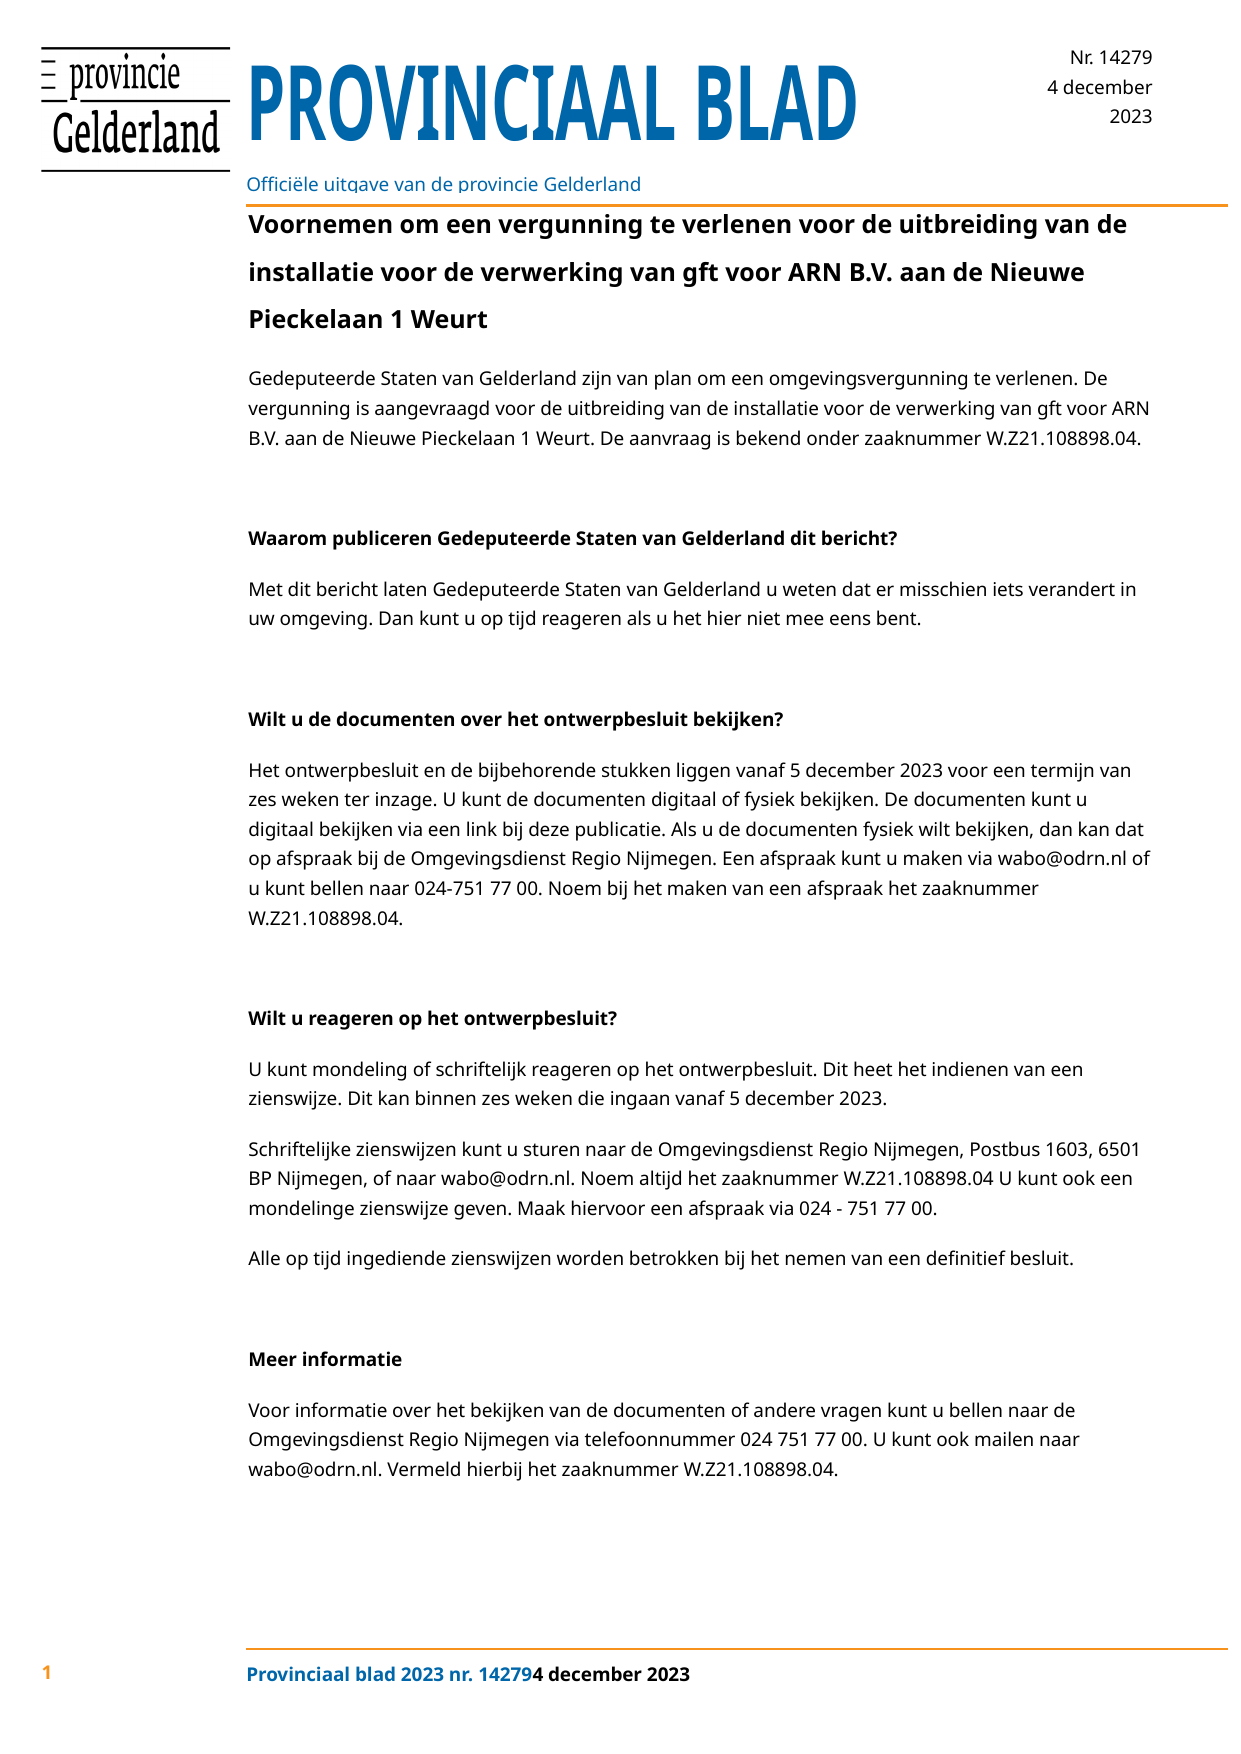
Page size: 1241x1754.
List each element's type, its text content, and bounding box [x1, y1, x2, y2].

text Wilt u de documenten over het ontwerpbesluit bekijken? [248, 706, 1152, 732]
text Alle op tijd ingediende zienswijzen worden betrokken bij het nemen van een definitief besluit. [248, 1246, 1152, 1271]
text U kunt mondeling of schriftelijk reageren op het ontwerpbesluit. Dit heet het indienen van een zienswijze. Dit kan binnen zes weken die ingaan vanaf 5 december 2023. [248, 1056, 1152, 1111]
text Het ontwerpbesluit en de bijbehorende stukken liggen vanaf 5 december 2023 voor een termijn van zes weken ter inzage. U kunt de documenten digitaal of fysiek bekijken. De documenten kunt u digitaal bekijken via een link bij deze publicatie. Als u de documenten fysiek wilt bekijken, dan kan dat op afspraak bij de Omgevingsdienst Regio Nijmegen. Een afspraak kunt u maken via wabo@odrn.nl of u kunt bellen naar 024-751 77 00. Noem bij het maken van een afspraak het zaaknummer W.Z21.108898.04. [248, 757, 1152, 930]
picture [41, 47, 231, 172]
text Wilt u reageren op het ontwerpbesluit? [248, 1006, 1152, 1031]
text Schriftelijke zienswijzen kunt u sturen naar de Omgevingsdienst Regio Nijmegen, Postbus 1603, 6501 BP Nijmegen, of naar wabo@odrn.nl. Noem altijd het zaaknummer W.Z21.108898.04 U kunt ook een mondelinge zienswijze geven. Maak hiervoor een afspraak via 024 - 751 77 00. [248, 1136, 1152, 1221]
text Met dit bericht laten Gedeputeerde Staten van Gelderland u weten dat er misschien iets verandert in uw omgeving. Dan kunt u op tijd reageren als u het hier niet mee eens bent. [248, 576, 1152, 631]
text Voor informatie over het bekijken van de documenten of andere vragen kunt u bellen naar de Omgevingsdienst Regio Nijmegen via telefoonnummer 024 751 77 00. U kunt ook mailen naar wabo@odrn.nl. Vermeld hierbij het zaaknummer W.Z21.108898.04. [248, 1397, 1152, 1482]
text Voornemen om een vergunning te verlenen voor de uitbreiding van de installatie voor de verwerking van gft voor ARN B.V. aan de Nieuwe Pieckelaan 1 Weurt [248, 207, 1152, 336]
text Gedeputeerde Staten van Gelderland zijn van plan om een omgevingsvergunning te verlenen. De vergunning is aangevraagd voor de uitbreiding van de installatie voor de verwerking van gft voor ARN B.V. aan de Nieuwe Pieckelaan 1 Weurt. De aanvraag is bekend onder zaaknummer W.Z21.108898.04. [248, 366, 1152, 450]
text Meer informatie [248, 1346, 1152, 1372]
text Waarom publiceren Gedeputeerde Staten van Gelderland dit bericht? [248, 526, 1152, 551]
